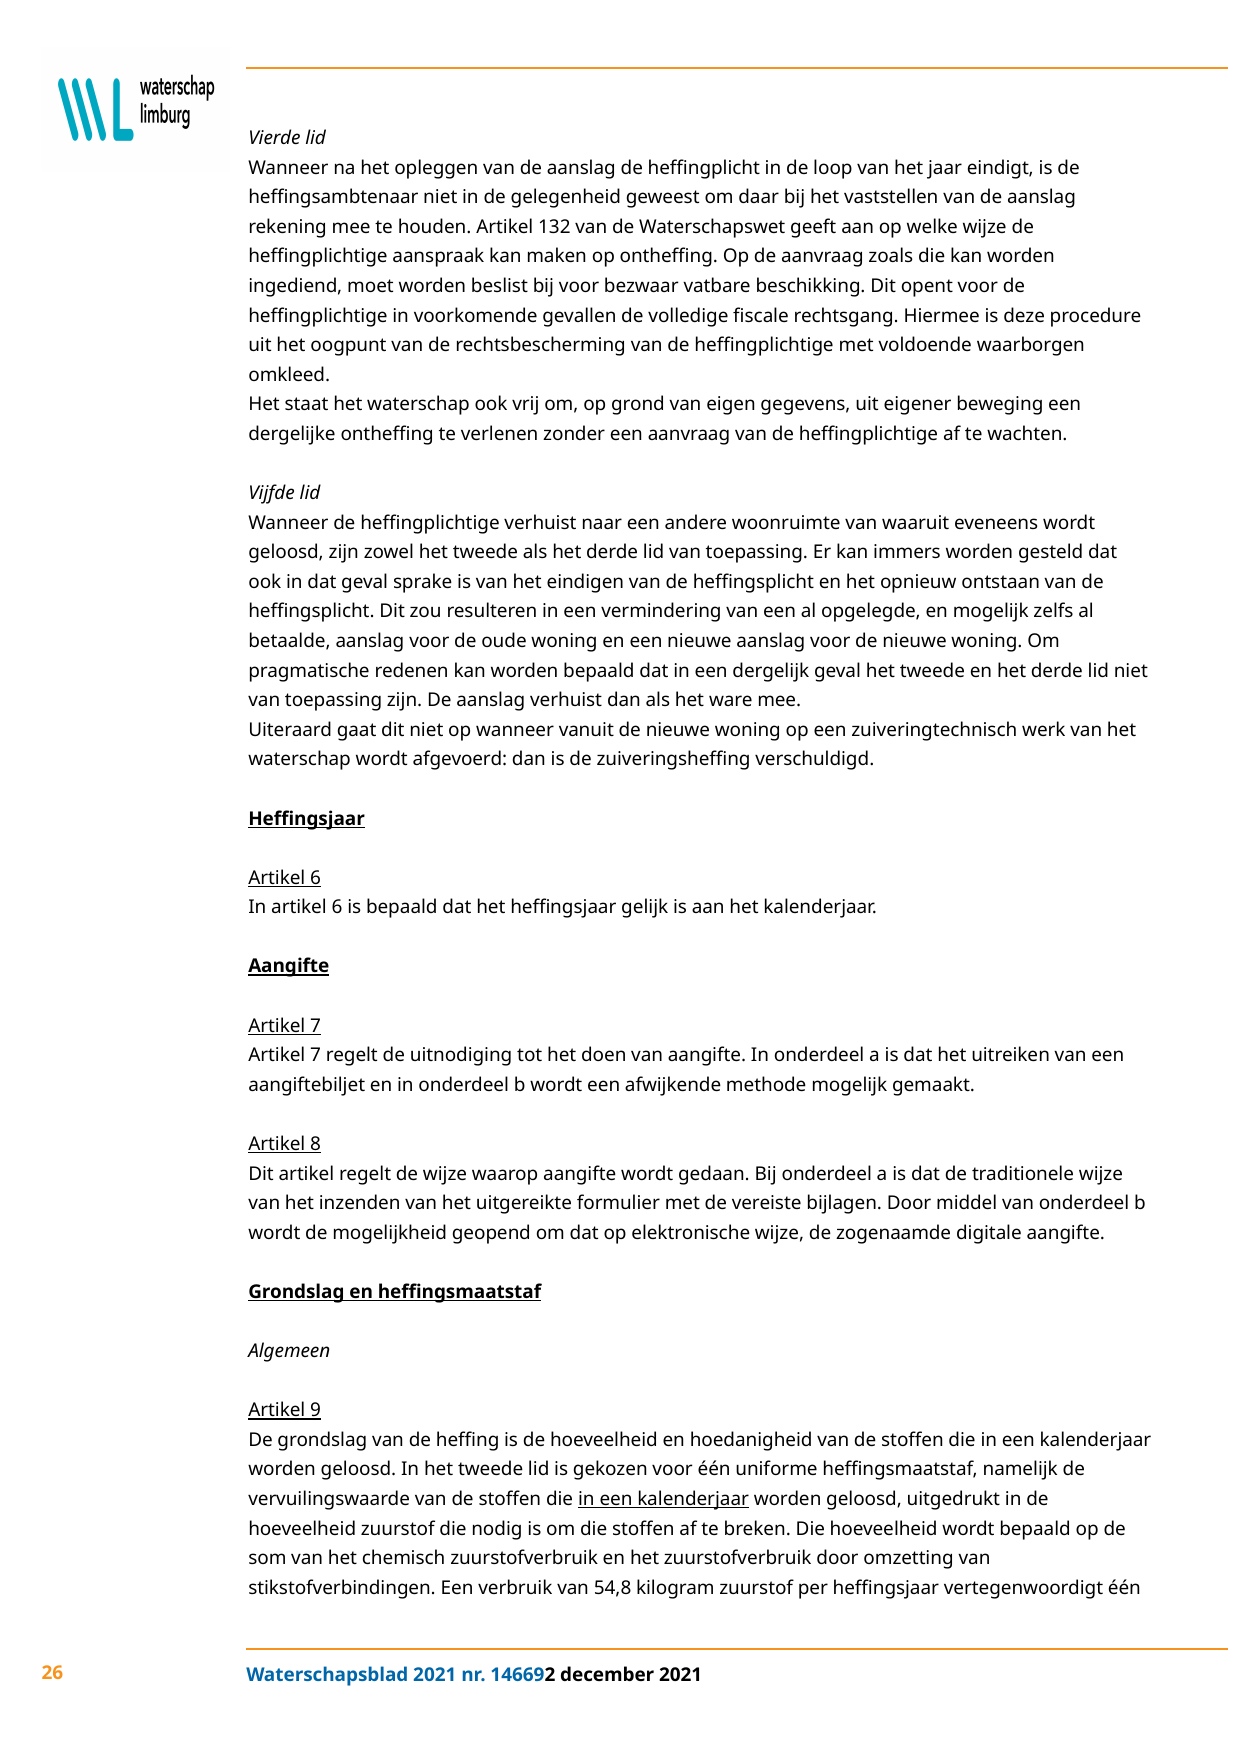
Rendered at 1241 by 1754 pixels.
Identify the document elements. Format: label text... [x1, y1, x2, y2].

text In artikel 6 is bepaald dat het heffingsjaar gelijk is aan het kalenderjaar. [248, 893, 1152, 919]
text Grondslag en heffingsmaatstaf [248, 1278, 1152, 1304]
text Het staat het waterschap ook vrij om, op grond van eigen gegevens, uit eigener beweging een dergelijke ontheffing te verlenen zonder een aanvraag van de heffingplichtige af te wachten. [248, 391, 1152, 446]
text Dit artikel regelt de wijze waarop aangifte wordt gedaan. Bij onderdeel a is dat de traditionele wijze van het inzenden van het uitgereikte formulier met de vereiste bijlagen. Door middel van onderdeel b wordt de mogelijkheid geopend om dat op elektronische wijze, de zogenaamde digitale aangifte. [248, 1160, 1152, 1245]
text Vijfde lid [248, 479, 1152, 505]
text Artikel 8 [248, 1130, 1152, 1156]
text Artikel 7 [248, 1012, 1152, 1038]
text Artikel 6 [248, 864, 1152, 890]
text Artikel 7 regelt de uitnodiging tot het doen van aangifte. In onderdeel a is dat het uitreiken van een aangiftebiljet en in onderdeel b wordt een afwijkende methode mogelijk gemaakt. [248, 1041, 1152, 1097]
text Algemeen [248, 1337, 1152, 1363]
text Heffingsjaar [248, 805, 1152, 831]
text Uiteraard gaat dit niet op wanneer vanuit de nieuwe woning op een zuiveringtechnisch werk van het waterschap wordt afgevoerd: dan is de zuiveringsheffing verschuldigd. [248, 716, 1152, 771]
text Vierde lid [248, 124, 1152, 150]
text Wanneer na het opleggen van de aanslag de heffingplicht in de loop van het jaar eindigt, is de heffingsambtenaar niet in de gelegenheid geweest om daar bij het vaststellen van de aanslag rekening mee te houden. Artikel 132 van de Waterschapswet geeft aan op welke wijze de heffingplichtige aanspraak kan maken op ontheffing. Op de aanvraag zoals die kan worden ingediend, moet worden beslist bij voor bezwaar vatbare beschikking. Dit opent voor de heffingplichtige in voorkomende gevallen de volledige fiscale rechtsgang. Hiermee is deze procedure uit het oogpunt van de rechtsbescherming van de heffingplichtige met voldoende waarborgen omkleed. [248, 154, 1152, 387]
text Wanneer de heffingplichtige verhuist naar een andere woonruimte van waaruit eveneens wordt geloosd, zijn zowel het tweede als het derde lid van toepassing. Er kan immers worden gesteld dat ook in dat geval sprake is van het eindigen van de heffingsplicht en het opnieuw ontstaan van de heffingsplicht. Dit zou resulteren in een vermindering van een al opgelegde, en mogelijk zelfs al betaalde, aanslag voor de oude woning en een nieuwe aanslag voor de nieuwe woning. Om pragmatische redenen kan worden bepaald dat in een dergelijk geval het tweede en het derde lid niet van toepassing zijn. De aanslag verhuist dan als het ware mee. [248, 509, 1152, 712]
text Aangifte [248, 953, 1152, 978]
picture [41, 47, 231, 172]
text De grondslag van de heffing is de hoeveelheid en hoedanigheid van de stoffen die in een kalenderjaar worden geloosd. In het tweede lid is gekozen voor één uniforme heffingsmaatstaf, namelijk de vervuilingswaarde van de stoffen die in een kalenderjaar worden geloosd, uitgedrukt in de hoeveelheid zuurstof die nodig is om die stoffen af te breken. Die hoeveelheid wordt bepaald op de som van het chemisch zuurstofverbruik en het zuurstofverbruik door omzetting van stikstofverbindingen. Een verbruik van 54,8 kilogram zuurstof per heffingsjaar vertegenwoordigt één [248, 1426, 1152, 1600]
text Artikel 9 [248, 1396, 1152, 1422]
